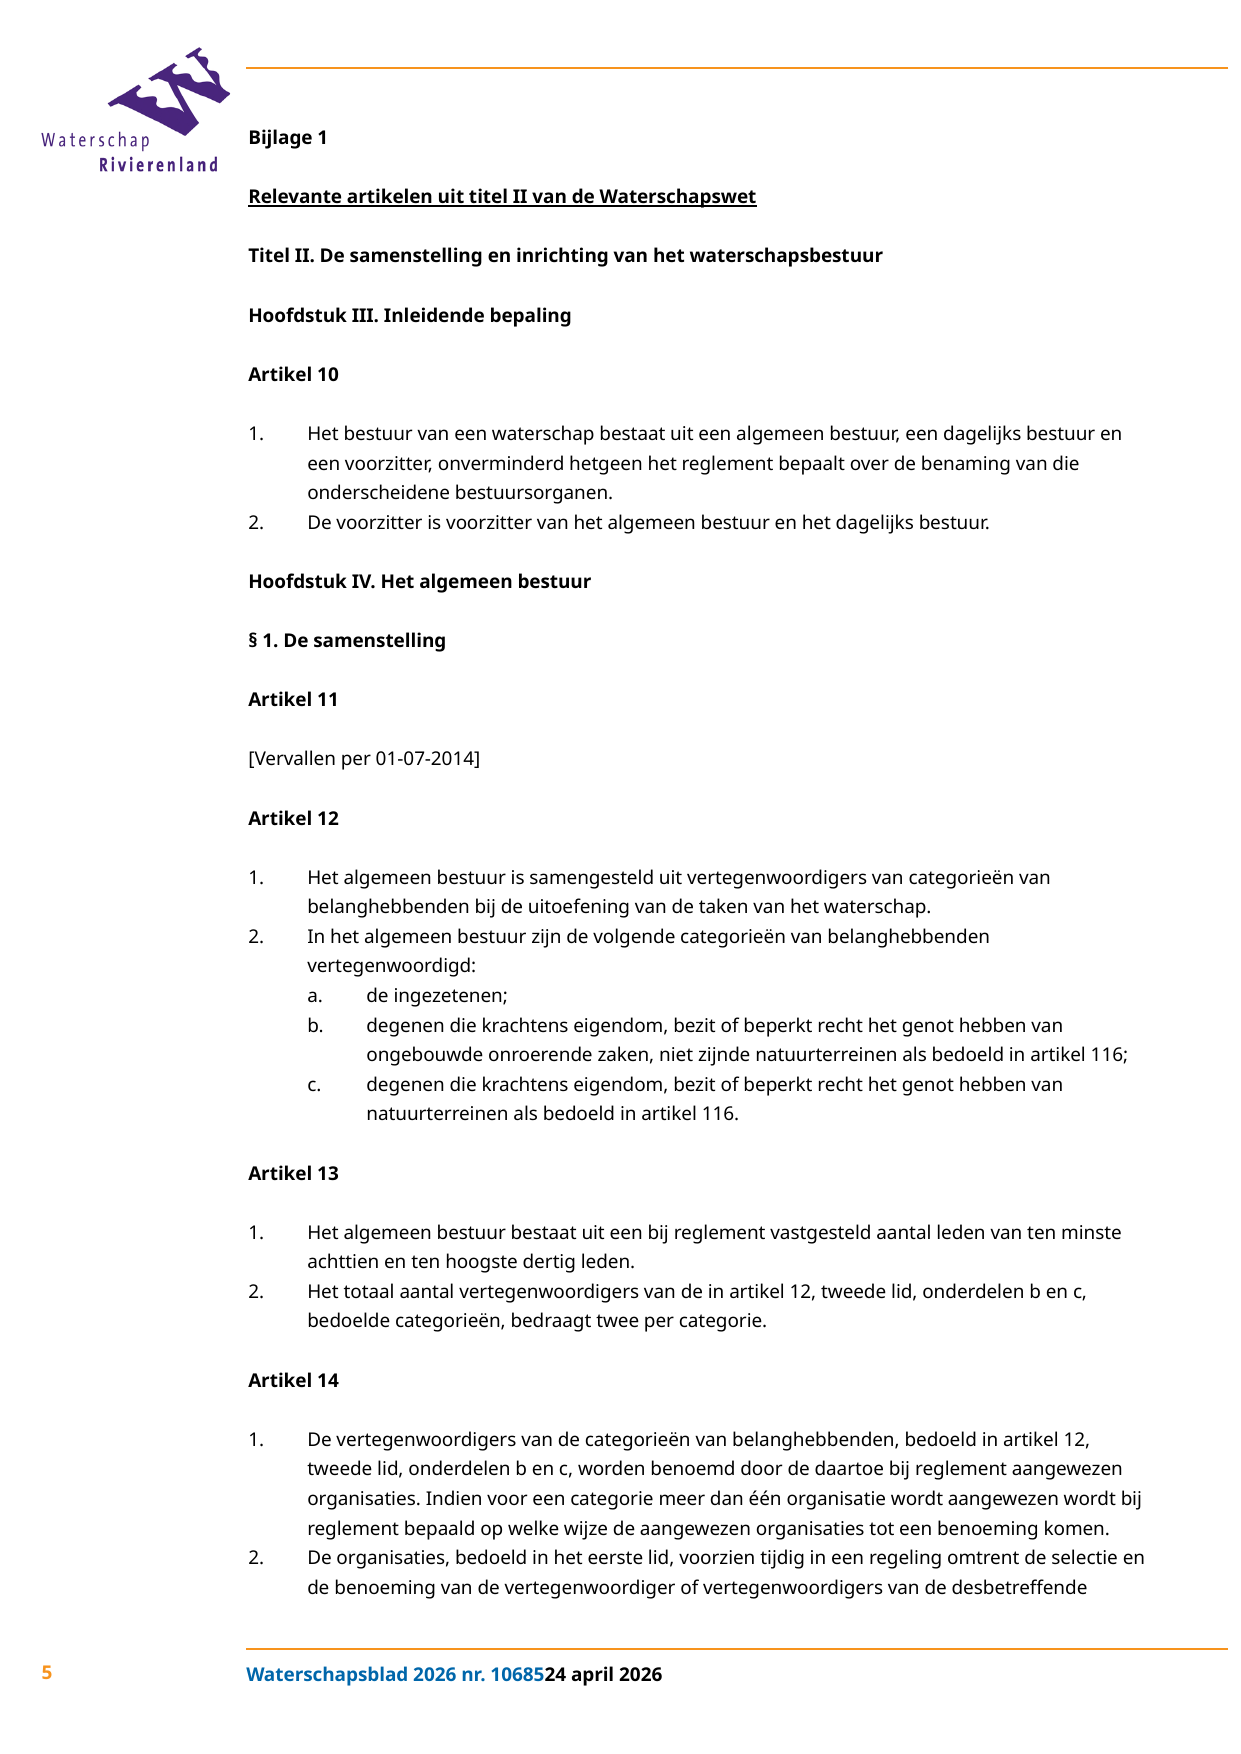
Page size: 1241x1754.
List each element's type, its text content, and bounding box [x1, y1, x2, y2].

text Titel II. De samenstelling en inrichting van het waterschapsbestuur [248, 243, 1152, 268]
list de ingezetenen; [307, 982, 1152, 1008]
list Het algemeen bestuur is samengesteld uit vertegenwoordigers van categorieën van belanghebbenden bij de uitoefening van de taken van het waterschap. [248, 864, 1152, 919]
list De voorzitter is voorzitter van het algemeen bestuur en het dagelijks bestuur. [248, 509, 1152, 535]
text Hoofdstuk IV. Het algemeen bestuur [248, 568, 1152, 594]
text Artikel 14 [248, 1367, 1152, 1393]
list De organisaties, bedoeld in het eerste lid, voorzien tijdig in een regeling omtrent de selectie en de benoeming van de vertegenwoordiger of vertegenwoordigers van de desbetreffende [248, 1544, 1152, 1600]
text Relevante artikelen uit titel II van de Waterschapswet [248, 183, 1152, 209]
list degenen die krachtens eigendom, bezit of beperkt recht het genot hebben van natuurterreinen als bedoeld in artikel 116. [307, 1071, 1152, 1126]
text Hoofdstuk III. Inleidende bepaling [248, 302, 1152, 328]
list De vertegenwoordigers van de categorieën van belanghebbenden, bedoeld in artikel 12, tweede lid, onderdelen b en c, worden benoemd door de daartoe bij reglement aangewezen organisaties. Indien voor een categorie meer dan één organisatie wordt aangewezen wordt bij reglement bepaald op welke wijze de aangewezen organisaties tot een benoeming komen. [248, 1426, 1152, 1541]
text Artikel 12 [248, 805, 1152, 831]
text § 1. De samenstelling [248, 627, 1152, 653]
text Artikel 10 [248, 361, 1152, 387]
list Het totaal aantal vertegenwoordigers van de in artikel 12, tweede lid, onderdelen b en c, bedoelde categorieën, bedraagt twee per categorie. [248, 1278, 1152, 1333]
picture [41, 47, 231, 172]
text Artikel 11 [248, 686, 1152, 712]
list degenen die krachtens eigendom, bezit of beperkt recht het genot hebben van ongebouwde onroerende zaken, niet zijnde natuurterreinen als bedoeld in artikel 116; [307, 1012, 1152, 1067]
list Het bestuur van een waterschap bestaat uit een algemeen bestuur, een dagelijks bestuur en een voorzitter, onverminderd hetgeen het reglement bepaalt over de benaming van die onderscheidene bestuursorganen. [248, 420, 1152, 505]
list In het algemeen bestuur zijn de volgende categorieën van belanghebbenden vertegenwoordigd: [248, 923, 1152, 978]
text Artikel 13 [248, 1160, 1152, 1186]
text Bijlage 1 [248, 124, 1152, 150]
text [Vervallen per 01-07-2014] [248, 746, 1152, 771]
list Het algemeen bestuur bestaat uit een bij reglement vastgesteld aantal leden van ten minste achttien en ten hoogste dertig leden. [248, 1219, 1152, 1274]
